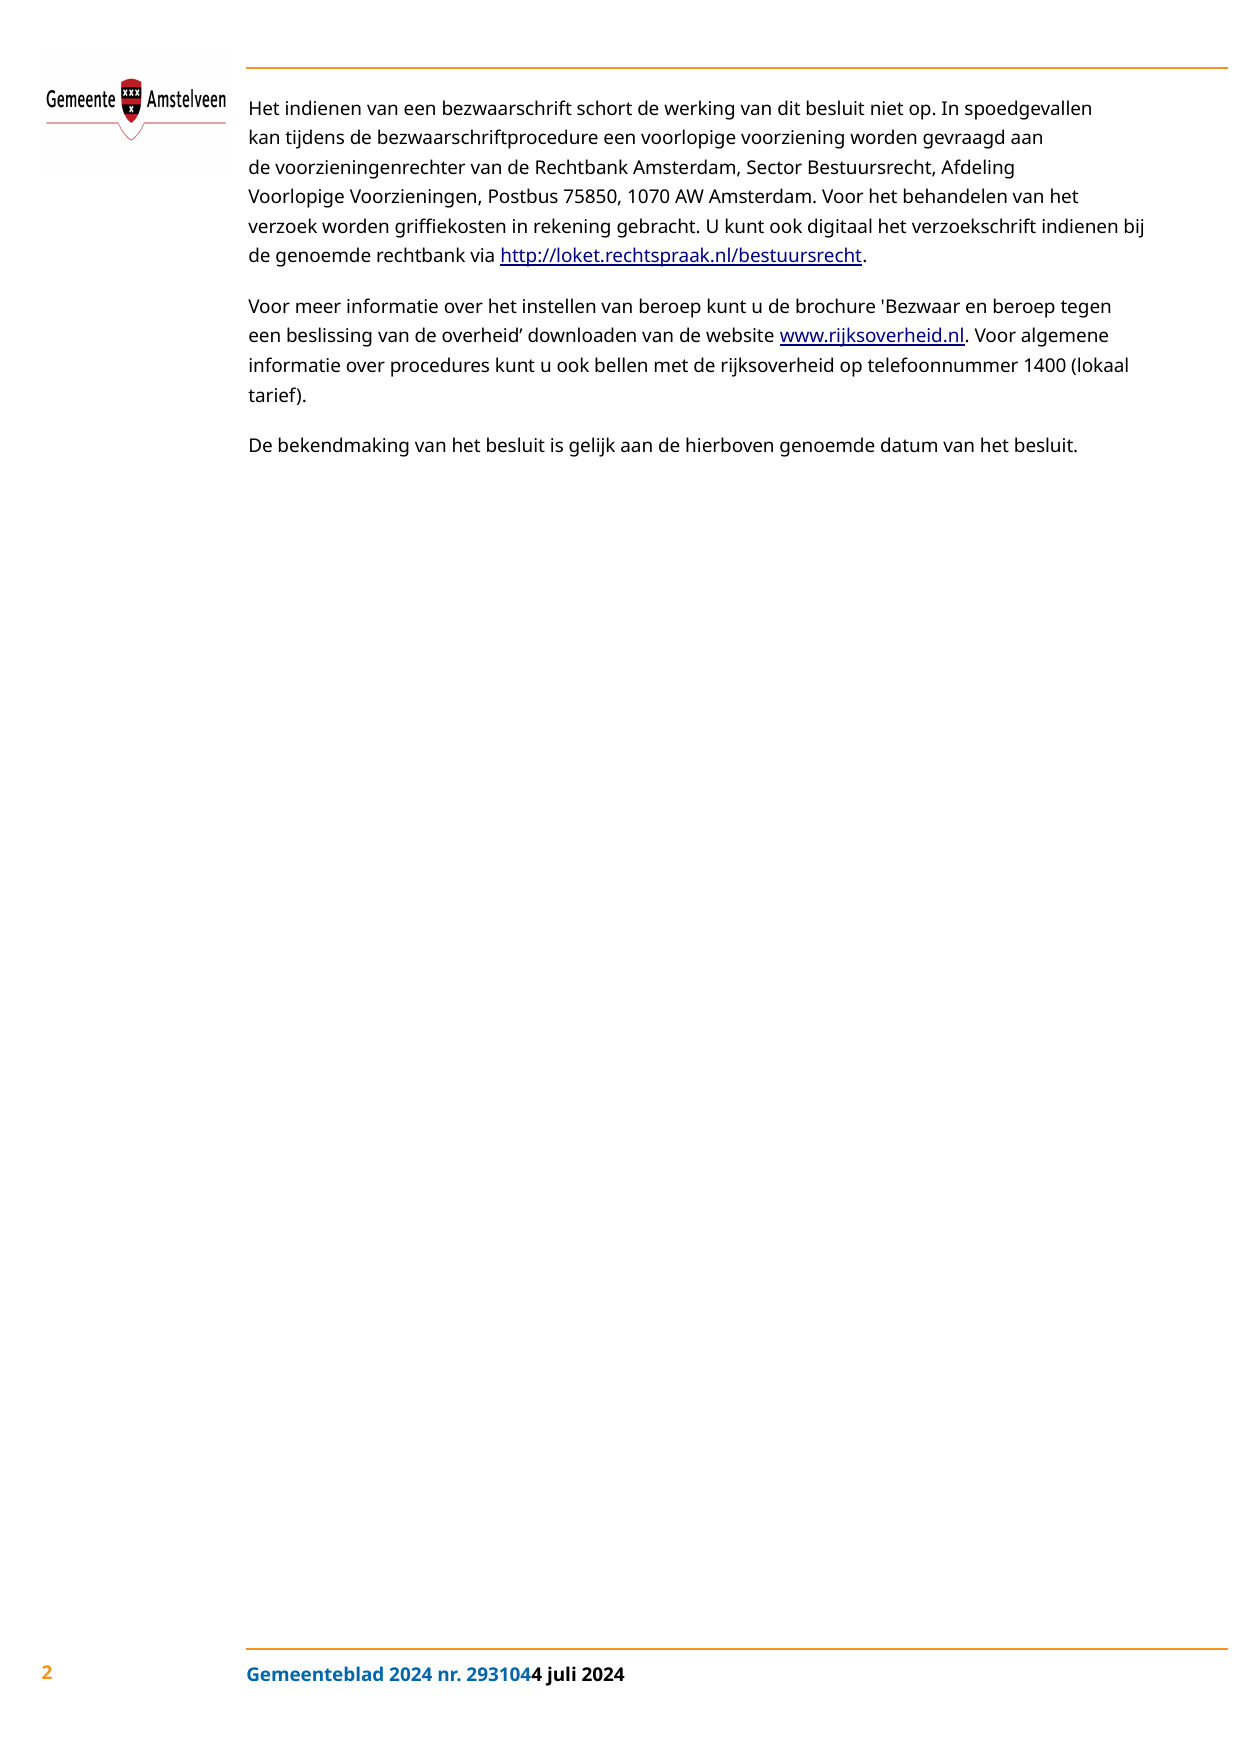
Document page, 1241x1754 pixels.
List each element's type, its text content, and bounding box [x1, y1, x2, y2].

text Het indienen van een bezwaarschrift schort de werking van dit besluit niet op. In spoedgevallen kan tijdens de bezwaarschriftprocedure een voorlopige voorziening worden gevraagd aan de voorzieningenrechter van de Rechtbank Amsterdam, Sector Bestuursrecht, Afdeling Voorlopige Voorzieningen, Postbus 75850, 1070 AW Amsterdam. Voor het behandelen van het verzoek worden griffiekosten in rekening gebracht. U kunt ook digitaal het verzoekschrift indienen bij de genoemde rechtbank via http://loket.rechtspraak.nl/bestuursrecht. [248, 95, 1152, 268]
text De bekendmaking van het besluit is gelijk aan de hierboven genoemde datum van het besluit. [248, 432, 1152, 458]
text Voor meer informatie over het instellen van beroep kunt u de brochure 'Bezwaar en beroep tegen een beslissing van de overheid’ downloaden van de website www.rijksoverheid.nl. Voor algemene informatie over procedures kunt u ook bellen met de rijksoverheid op telefoonnummer 1400 (lokaal tarief). [248, 293, 1152, 408]
picture [41, 47, 231, 172]
